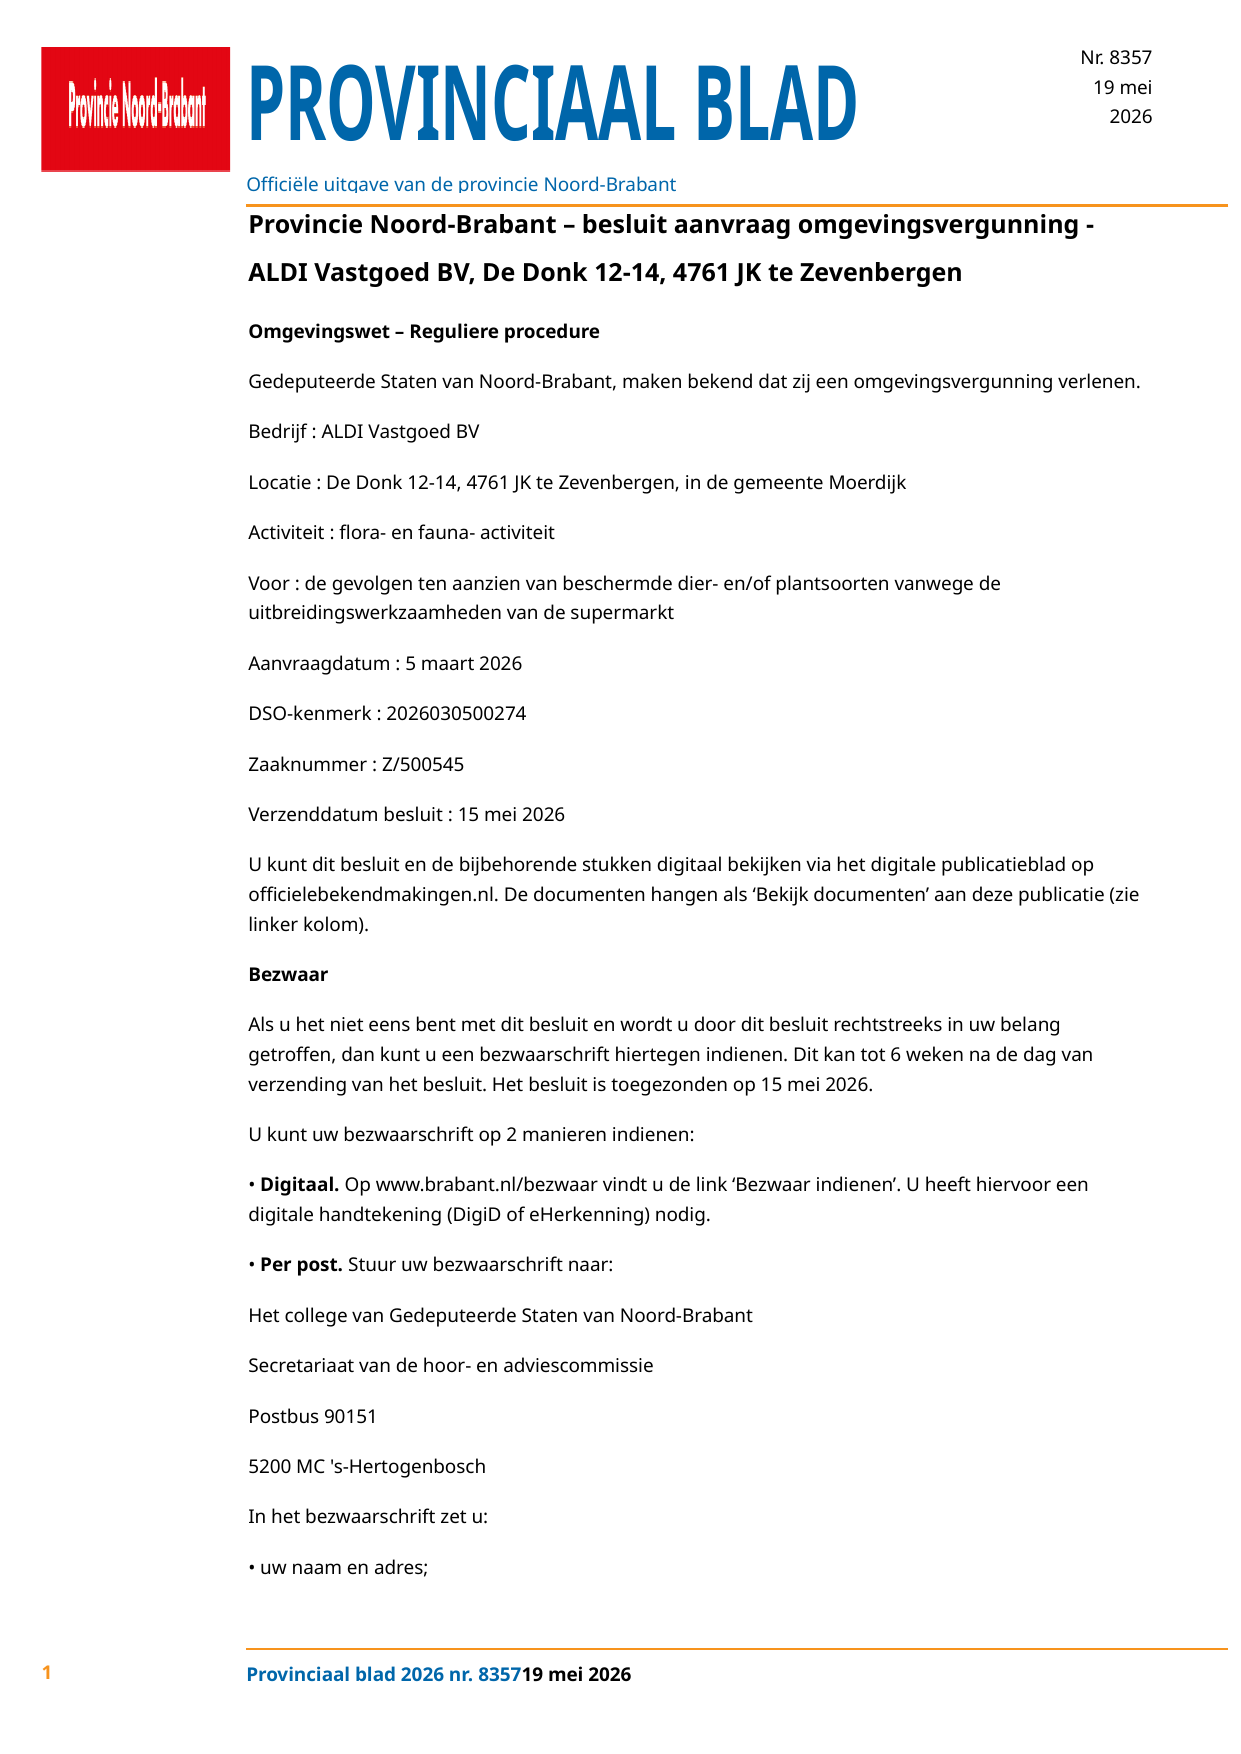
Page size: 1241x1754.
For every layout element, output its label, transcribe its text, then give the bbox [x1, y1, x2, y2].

text Postbus 90151 [248, 1403, 1152, 1429]
text Activiteit : flora- en fauna- activiteit [248, 519, 1152, 545]
text U kunt dit besluit en de bijbehorende stukken digitaal bekijken via het digitale publicatieblad op officielebekendmakingen.nl. De documenten hangen als ‘Bekijk documenten’ aan deze publicatie (zie linker kolom). [248, 852, 1152, 937]
text DSO-kenmerk : 2026030500274 [248, 700, 1152, 726]
text Bedrijf : ALDI Vastgoed BV [248, 419, 1152, 444]
text U kunt uw bezwaarschrift op 2 manieren indienen: [248, 1121, 1152, 1147]
text Bezwaar [248, 961, 1152, 987]
text Provincie Noord-Brabant – besluit aanvraag omgevingsvergunning - ALDI Vastgoed BV, De Donk 12-14, 4761 JK te Zevenbergen [248, 207, 1152, 288]
text Aanvraagdatum : 5 maart 2026 [248, 650, 1152, 676]
text Secretariaat van de hoor- en adviescommissie [248, 1352, 1152, 1378]
text Omgevingswet – Reguliere procedure [248, 318, 1152, 344]
text 5200 MC 's‑Hertogenbosch [248, 1453, 1152, 1479]
text • Digitaal. Op www.brabant.nl/bezwaar vindt u de link ‘Bezwaar indienen’. U heeft hiervoor een digitale handtekening (DigiD of eHerkenning) nodig. [248, 1172, 1152, 1227]
text Locatie : De Donk 12-14, 4761 JK te Zevenbergen, in de gemeente Moerdijk [248, 469, 1152, 495]
text Zaaknummer : Z/500545 [248, 751, 1152, 777]
text Voor : de gevolgen ten aanzien van beschermde dier- en/of plantsoorten vanwege de uitbreidingswerkzaamheden van de supermarkt [248, 570, 1152, 625]
picture [41, 47, 231, 172]
text Als u het niet eens bent met dit besluit en wordt u door dit besluit rechtstreeks in uw belang getroffen, dan kunt u een bezwaarschrift hiertegen indienen. Dit kan tot 6 weken na de dag van verzending van het besluit. Het besluit is toegezonden op 15 mei 2026. [248, 1012, 1152, 1097]
text • uw naam en adres; [248, 1554, 1152, 1580]
text • Per post. Stuur uw bezwaarschrift naar: [248, 1252, 1152, 1277]
text Verzenddatum besluit : 15 mei 2026 [248, 801, 1152, 827]
text In het bezwaarschrift zet u: [248, 1504, 1152, 1529]
text Gedeputeerde Staten van Noord-Brabant, maken bekend dat zij een omgevingsvergunning verlenen. [248, 368, 1152, 394]
text Het college van Gedeputeerde Staten van Noord-Brabant [248, 1302, 1152, 1328]
